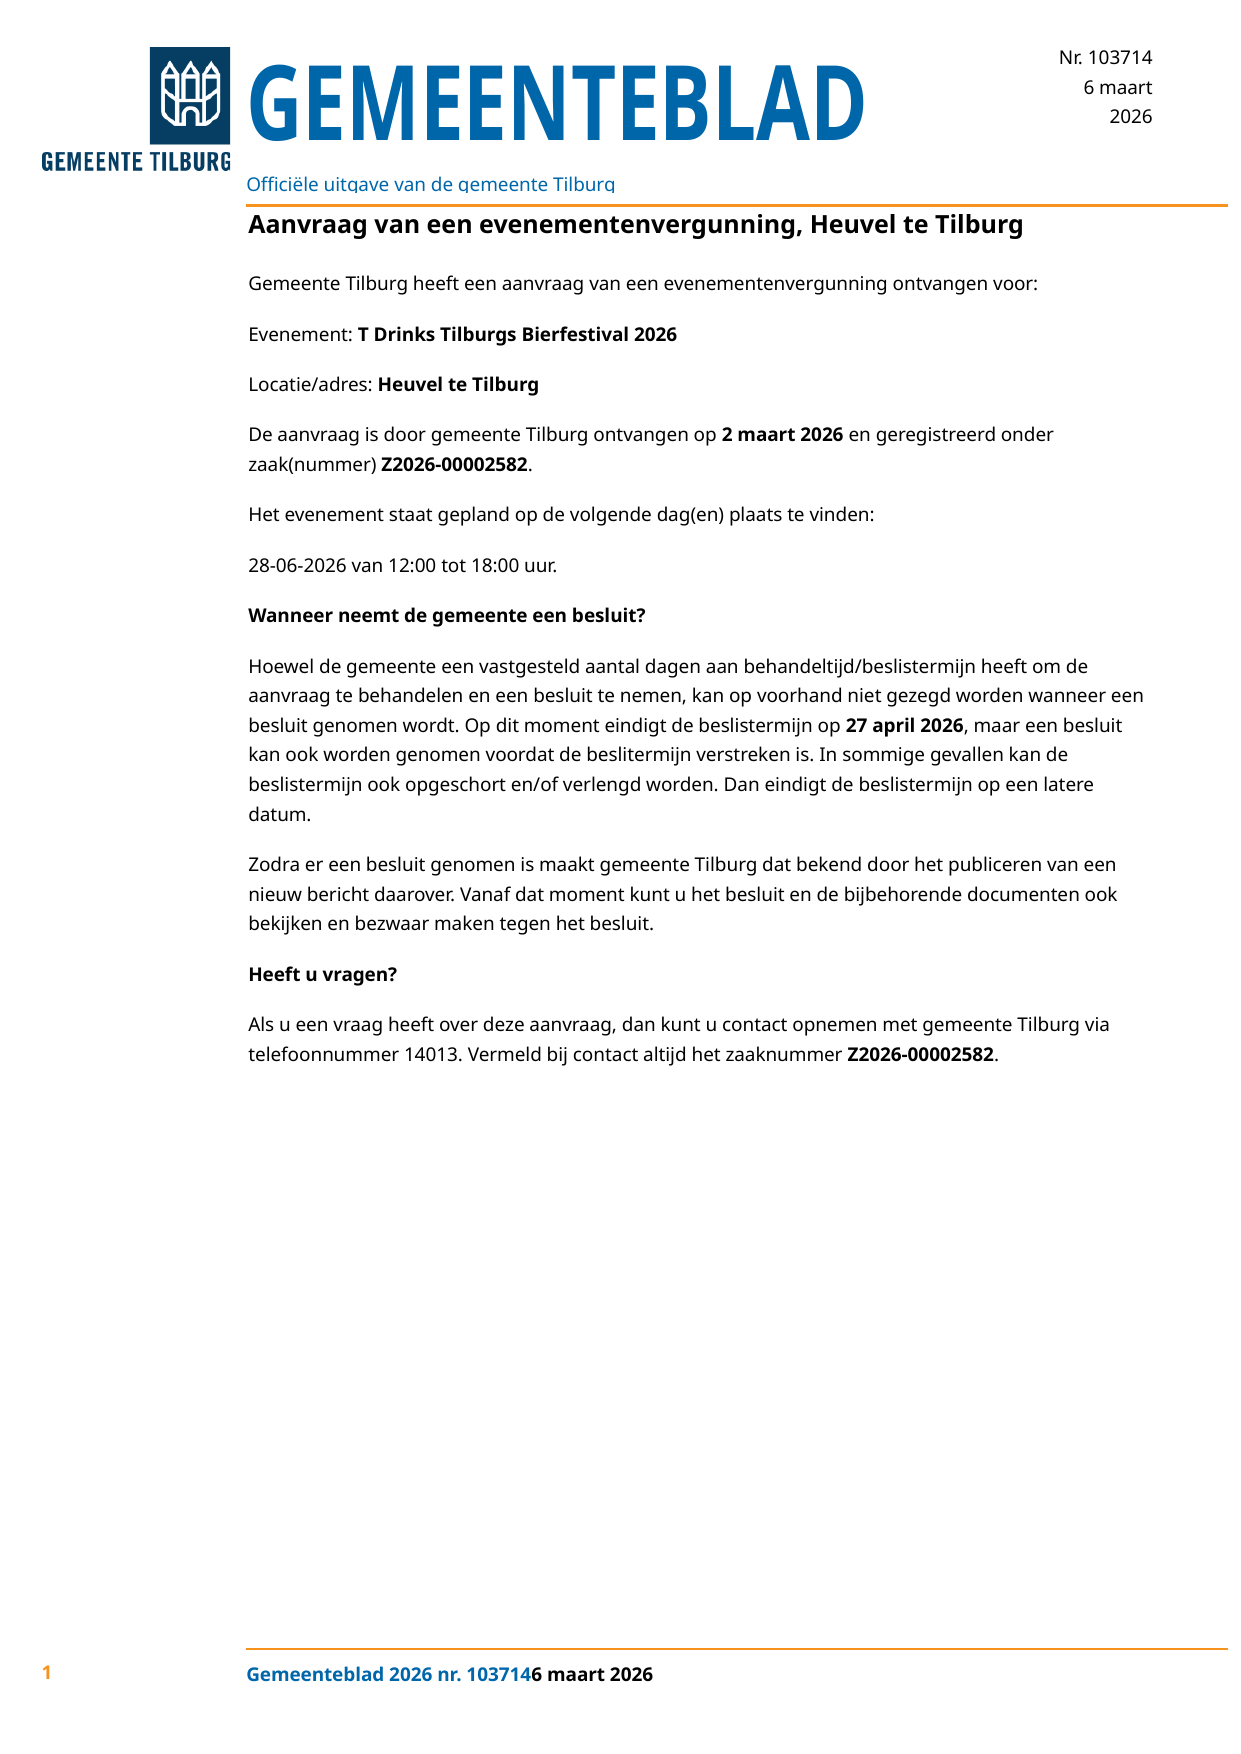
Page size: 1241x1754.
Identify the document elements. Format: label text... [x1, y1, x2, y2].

text Locatie/adres: Heuvel te Tilburg [248, 371, 1152, 397]
text Het evenement staat gepland op de volgende dag(en) plaats te vinden: [248, 502, 1152, 527]
text Evenement: T Drinks Tilburgs Bierfestival 2026 [248, 321, 1152, 346]
text Als u een vraag heeft over deze aanvraag, dan kunt u contact opnemen met gemeente Tilburg via telefoonnummer 14013. Vermeld bij contact altijd het zaaknummer Z2026-00002582. [248, 1011, 1152, 1066]
text De aanvraag is door gemeente Tilburg ontvangen op 2 maart 2026 en geregistreerd onder zaak(nummer) Z2026-00002582. [248, 422, 1152, 477]
picture [41, 47, 231, 172]
text Wanneer neemt de gemeente een besluit? [248, 602, 1152, 628]
text Heeft u vragen? [248, 961, 1152, 986]
text Zodra er een besluit genomen is maakt gemeente Tilburg dat bekend door het publiceren van een nieuw bericht daarover. Vanaf dat moment kunt u het besluit en de bijbehorende documenten ook bekijken en bezwaar maken tegen het besluit. [248, 851, 1152, 936]
text Gemeente Tilburg heeft een aanvraag van een evenementenvergunning ontvangen voor: [248, 270, 1152, 296]
text 28-06-2026 van 12:00 tot 18:00 uur. [248, 552, 1152, 578]
text Hoewel de gemeente een vastgesteld aantal dagen aan behandeltijd/beslistermijn heeft om de aanvraag te behandelen en een besluit te nemen, kan op voorhand niet gezegd worden wanneer een besluit genomen wordt. Op dit moment eindigt de beslistermijn op 27 april 2026, maar een besluit kan ook worden genomen voordat de beslitermijn verstreken is. In sommige gevallen kan de beslistermijn ook opgeschort en/of verlengd worden. Dan eindigt de beslistermijn op een latere datum. [248, 653, 1152, 826]
text Aanvraag van een evenementenvergunning, Heuvel te Tilburg [248, 207, 1152, 241]
